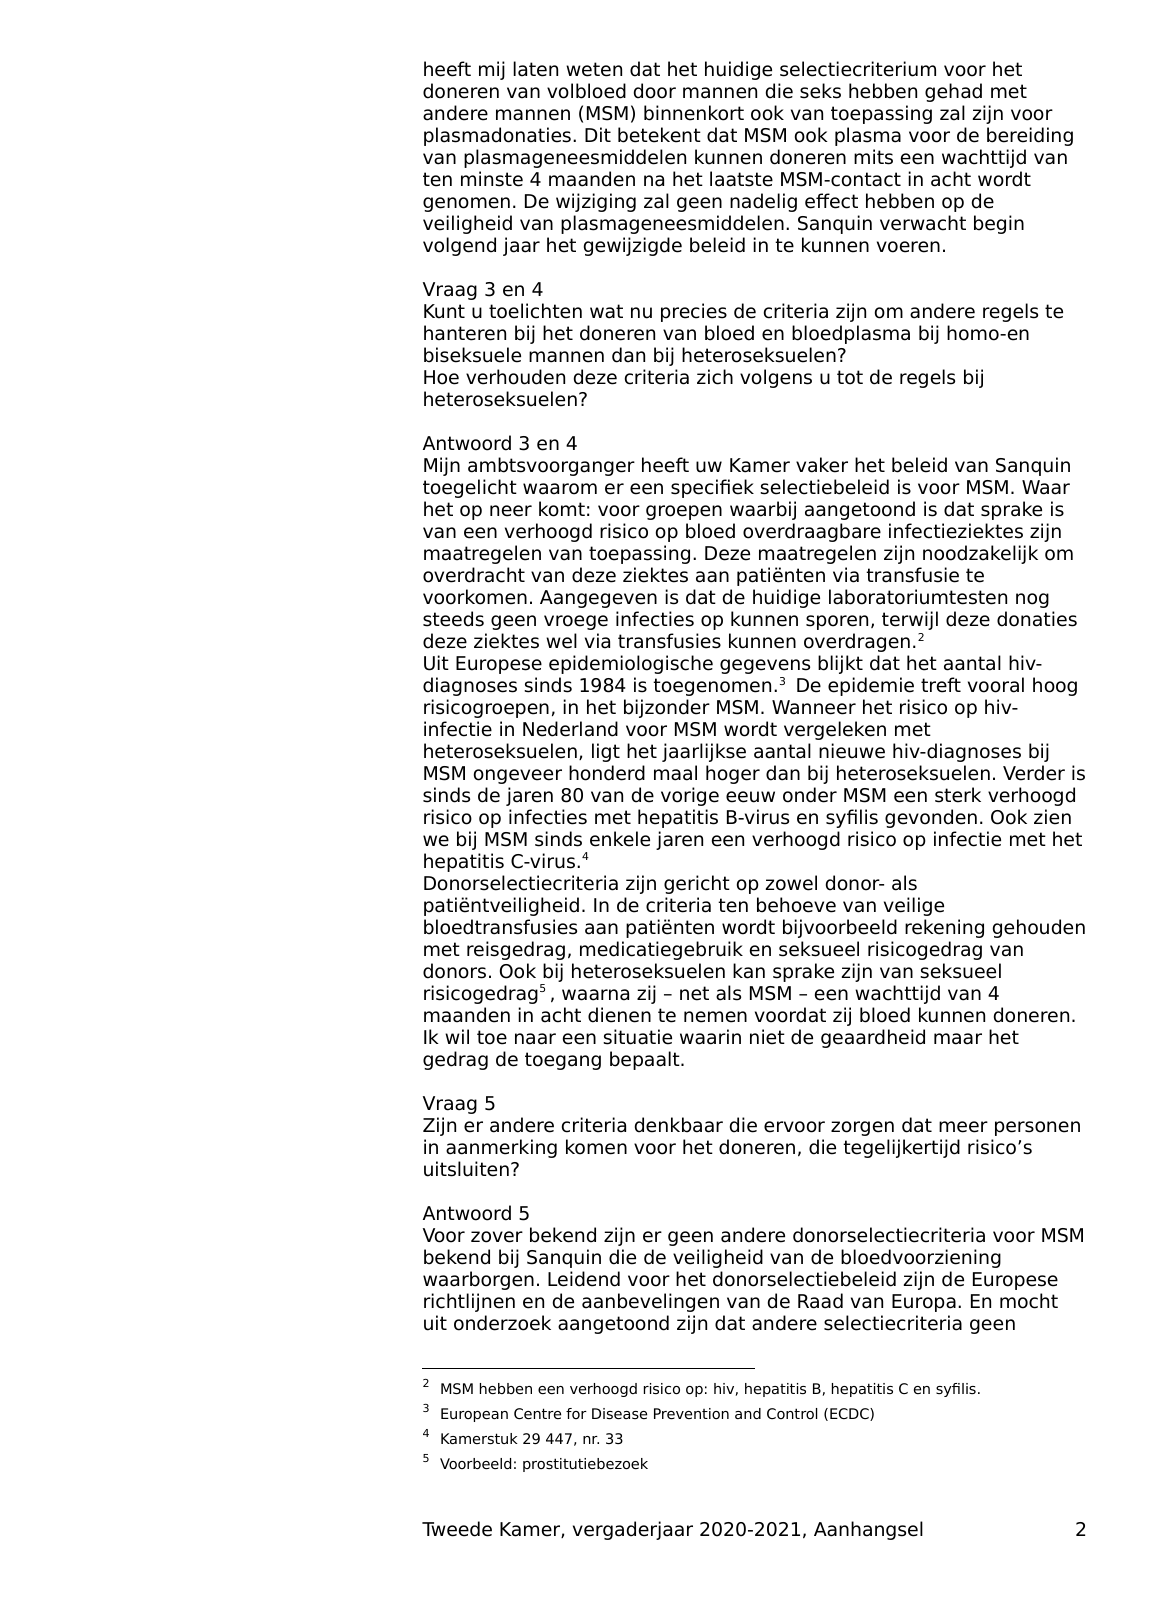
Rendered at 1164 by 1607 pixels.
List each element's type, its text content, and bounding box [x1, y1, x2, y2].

text Mijn ambtsvoorganger heeft uw Kamer vaker het beleid van Sanquin toegelicht waarom er een specifiek selectiebeleid is voor MSM. Waar het op neer komt: voor groepen waarbij aangetoond is dat sprake is van een verhoogd risico op bloed overdraagbare infectieziektes zijn maatregelen van toepassing. Deze maatregelen zijn noodzakelijk om overdracht van deze ziektes aan patiënten via transfusie te voorkomen. Aangegeven is dat de huidige laboratoriumtesten nog steeds geen vroege infecties op kunnen sporen, terwijl deze donaties deze ziektes wel via transfusies kunnen overdragen. [422, 455, 1087, 653]
text Vraag 5 [422, 1093, 1087, 1115]
text Kamerstuk 29 447, nr. 33 [422, 1427, 1087, 1449]
text Uit Europese epidemiologische gegevens blijkt dat het aantal hiv-diagnoses sinds 1984 is toegenomen. De epidemie treft vooral hoog risicogroepen, in het bijzonder MSM. Wanneer het risico op hiv-infectie in Nederland voor MSM wordt vergeleken met heteroseksuelen, ligt het jaarlijkse aantal nieuwe hiv-diagnoses bij MSM ongeveer honderd maal hoger dan bij heteroseksuelen. Verder is sinds de jaren 80 van de vorige eeuw onder MSM een sterk verhoogd risico op infecties met hepatitis B-virus en syfilis gevonden. Ook zien we bij MSM sinds enkele jaren een verhoogd risico op infectie met het hepatitis C-virus. [422, 653, 1087, 873]
text Zijn er andere criteria denkbaar die ervoor zorgen dat meer personen in aanmerking komen voor het doneren, die tegelijkertijd risico’s uitsluiten? [422, 1115, 1087, 1181]
text Voorbeeld: prostitutiebezoek [422, 1452, 1087, 1474]
text Donorselectiecriteria zijn gericht op zowel donor- als patiëntveiligheid. In de criteria ten behoeve van veilige bloedtransfusies aan patiënten wordt bijvoorbeeld rekening gehouden met reisgedrag, medicatiegebruik en seksueel risicogedrag van donors. Ook bij heteroseksuelen kan sprake zijn van seksueel risicogedrag, waarna zij – net als MSM – een wachttijd van 4 maanden in acht dienen te nemen voordat zij bloed kunnen doneren. Ik wil toe naar een situatie waarin niet de geaardheid maar het gedrag de toegang bepaalt. [422, 873, 1087, 1071]
text Hoe verhouden deze criteria zich volgens u tot de regels bij heteroseksuelen? [422, 367, 1087, 411]
text Kunt u toelichten wat nu precies de criteria zijn om andere regels te hanteren bij het doneren van bloed en bloedplasma bij homo-en biseksuele mannen dan bij heteroseksuelen? [422, 301, 1087, 367]
text Voor zover bekend zijn er geen andere donorselectiecriteria voor MSM bekend bij Sanquin die de veiligheid van de bloedvoorziening waarborgen. Leidend voor het donorselectiebeleid zijn de Europese richtlijnen en de aanbevelingen van de Raad van Europa. En mocht uit onderzoek aangetoond zijn dat andere selectiecriteria geen [422, 1225, 1087, 1335]
text European Centre for Disease Prevention and Control (ECDC) [422, 1402, 1087, 1424]
text heeft mij laten weten dat het huidige selectiecriterium voor het doneren van volbloed door mannen die seks hebben gehad met andere mannen (MSM) binnenkort ook van toepassing zal zijn voor plasmadonaties. Dit betekent dat MSM ook plasma voor de bereiding van plasmageneesmiddelen kunnen doneren mits een wachttijd van ten minste 4 maanden na het laatste MSM-contact in acht wordt genomen. De wijziging zal geen nadelig effect hebben op de veiligheid van plasmageneesmiddelen. Sanquin verwacht begin volgend jaar het gewijzigde beleid in te kunnen voeren. [422, 59, 1087, 257]
text Antwoord 5 [422, 1203, 1087, 1225]
text Vraag 3 en 4 [422, 279, 1087, 301]
text MSM hebben een verhoogd risico op: hiv, hepatitis B, hepatitis C en syfilis. [422, 1377, 1087, 1399]
text Antwoord 3 en 4 [422, 433, 1087, 455]
